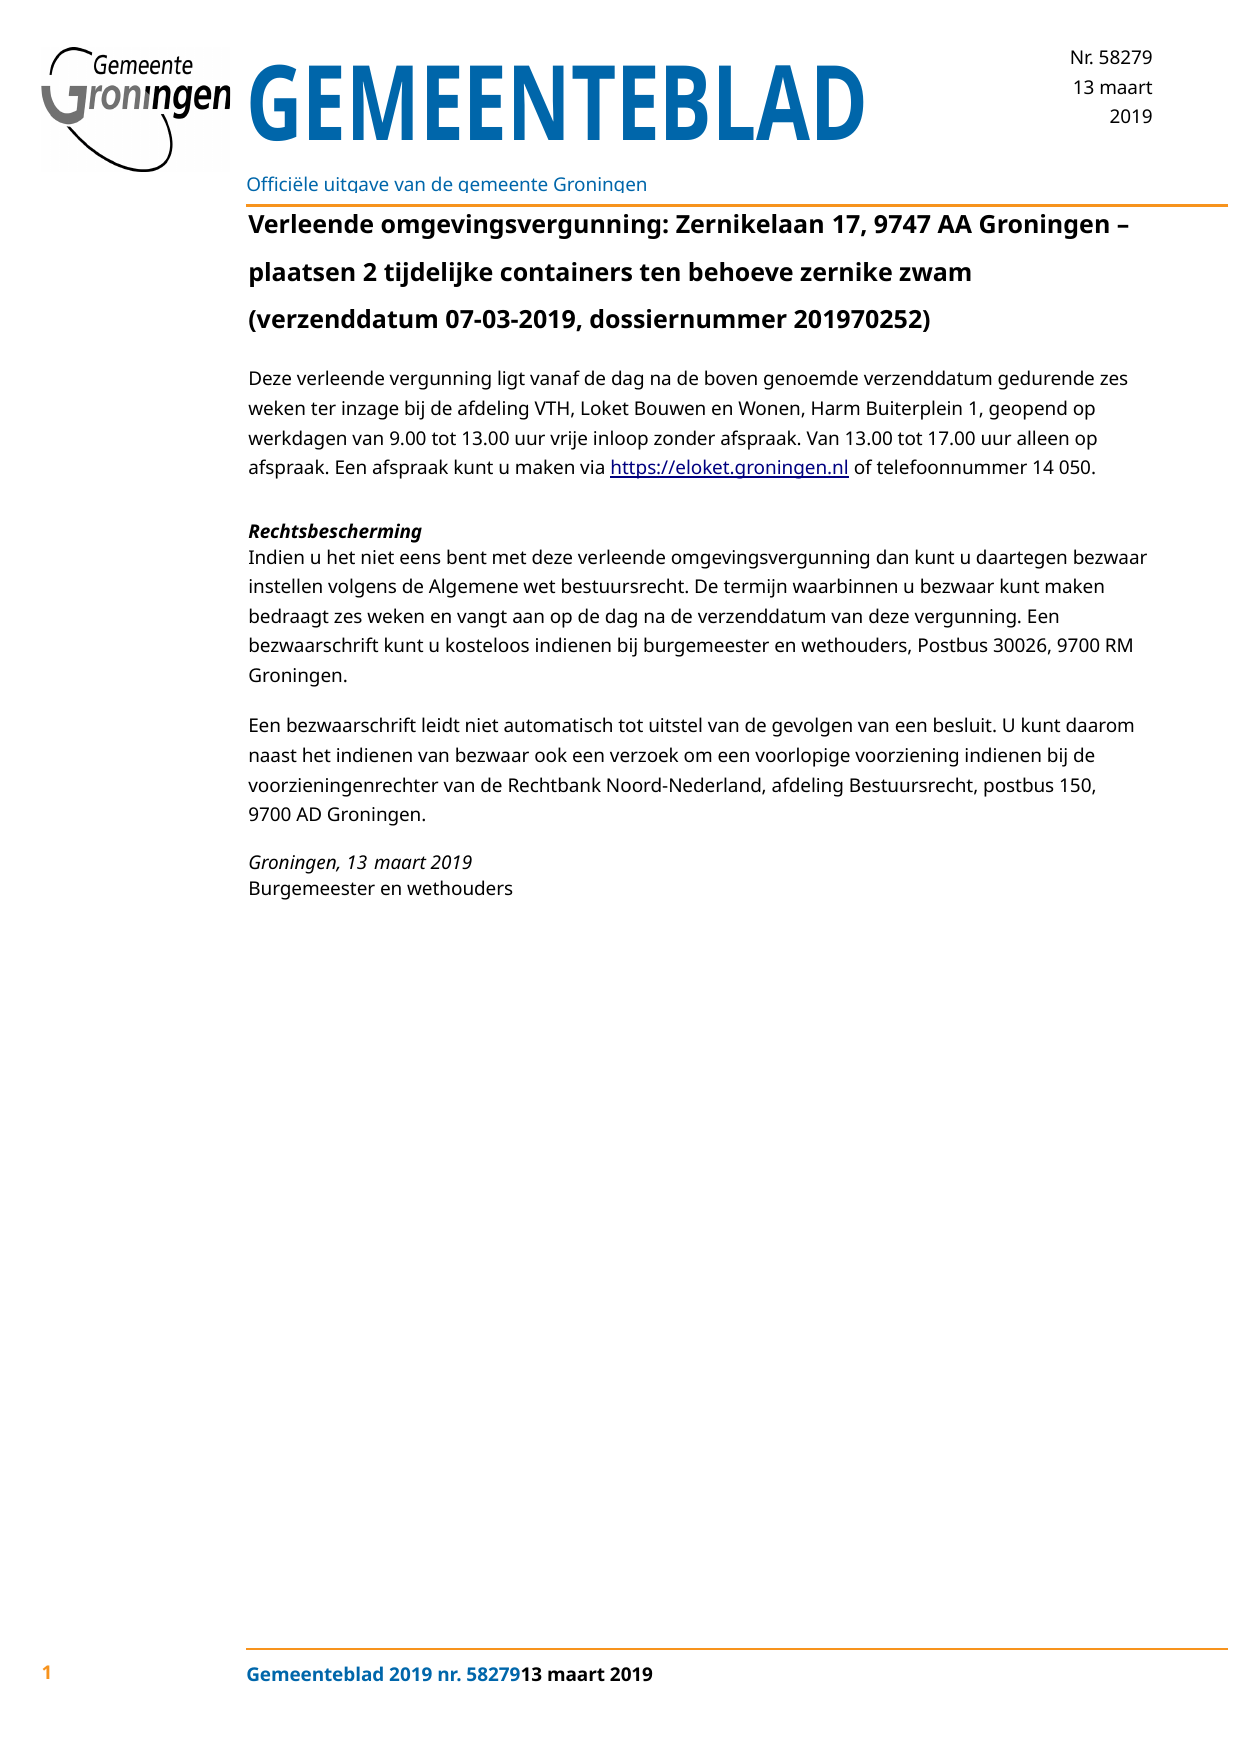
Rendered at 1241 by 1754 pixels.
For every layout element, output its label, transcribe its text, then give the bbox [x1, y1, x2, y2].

text Groningen, 13 maart 2019 [248, 849, 1152, 875]
text Indien u het niet eens bent met deze verleende omgevingsvergunning dan kunt u daartegen bezwaar instellen volgens de Algemene wet bestuursrecht. De termijn waarbinnen u bezwaar kunt maken bedraagt zes weken en vangt aan op de dag na de verzenddatum van deze vergunning. Een bezwaarschrift kunt u kosteloos indienen bij burgemeester en wethouders, Postbus 30026, 9700 RM Groningen. [248, 544, 1152, 688]
text Een bezwaarschrift leidt niet automatisch tot uitstel van de gevolgen van een besluit. U kunt daarom naast het indienen van bezwaar ook een verzoek om een voorlopige voorziening indienen bij de voorzieningenrechter van de Rechtbank Noord-Nederland, afdeling Bestuursrecht, postbus 150, 9700 AD Groningen. [248, 713, 1152, 827]
text Burgemeester en wethouders [248, 875, 1152, 901]
picture [41, 47, 231, 172]
text Rechtsbescherming [248, 518, 1152, 544]
text Deze verleende vergunning ligt vanaf de dag na de boven genoemde verzenddatum gedurende zes weken ter inzage bij de afdeling VTH, Loket Bouwen en Wonen, Harm Buiterplein 1, geopend op werkdagen van 9.00 tot 13.00 uur vrije inloop zonder afspraak. Van 13.00 tot 17.00 uur alleen op afspraak. Een afspraak kunt u maken via https://eloket.groningen.nl of telefoonnummer 14 050. [248, 366, 1152, 480]
text Verleende omgevingsvergunning: Zernikelaan 17, 9747 AA Groningen – plaatsen 2 tijdelijke containers ten behoeve zernike zwam (verzenddatum 07-03-2019, dossiernummer 201970252) [248, 207, 1152, 336]
